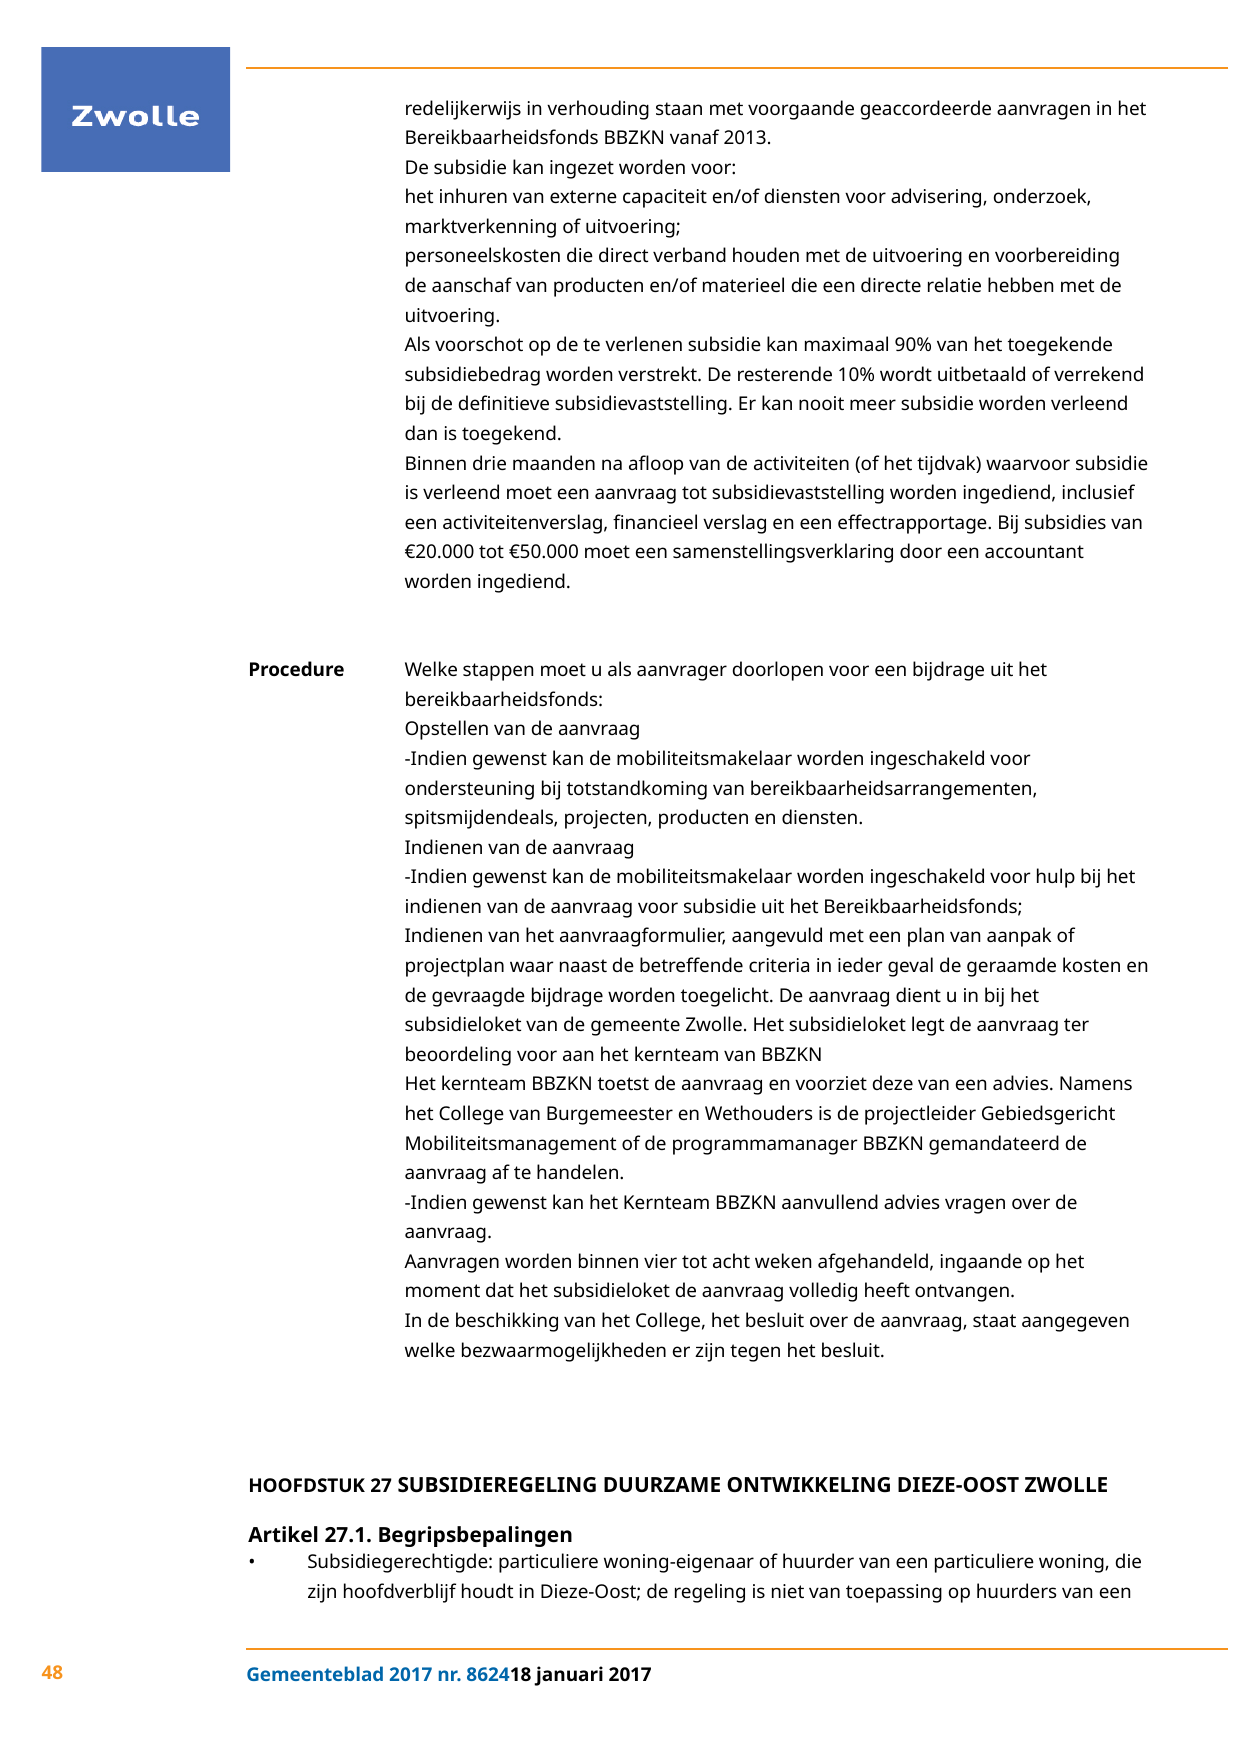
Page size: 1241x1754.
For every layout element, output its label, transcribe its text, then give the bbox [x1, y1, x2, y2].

table_header redelijkerwijs in verhouding staan met voorgaande geaccordeerde aanvragen in het Bereikbaarheidsfonds BBZKN vanaf 2013. De subsidie kan ingezet worden voor: het inhuren van externe capaciteit en/of diensten voor advisering, onderzoek, marktverkenning of uitvoering; personeelskosten die direct verband houden met de uitvoering en voorbereiding de aanschaf van producten en/of materieel die een directe relatie hebben met de uitvoering. Als voorschot op de te verlenen subsidie kan maximaal 90% van het toegekende subsidiebedrag worden verstrekt. De resterende 10% wordt uitbetaald of verrekend bij de definitieve subsidievaststelling. Er kan nooit meer subsidie worden verleend dan is toegekend. Binnen drie maanden na afloop van de activiteiten (of het tijdvak) waarvoor subsidie is verleend moet een aanvraag tot subsidievaststelling worden ingediend, inclusief een activiteitenverslag, financieel verslag en een effectrapportage. Bij subsidies van €20.000 tot €50.000 moet een samenstellingsverklaring door een accountant worden ingediend. [404, 95, 1152, 623]
text Artikel 27.1. Begripsbepalingen [248, 1520, 1152, 1548]
list Subsidiegerechtigde: particuliere woning-eigenaar of huurder van een particuliere woning, die zijn hoofdverblijf houdt in Dieze-Oost; de regeling is niet van toepassing op huurders van een [248, 1548, 1152, 1603]
table_header [248, 95, 404, 623]
table_header Welke stappen moet u als aanvrager doorlopen voor een bijdrage uit het bereikbaarheidsfonds: Opstellen van de aanvraag -Indien gewenst kan de mobiliteitsmakelaar worden ingeschakeld voor ondersteuning bij totstandkoming van bereikbaarheidsarrangementen, spitsmijdendeals, projecten, producten en diensten. Indienen van de aanvraag -Indien gewenst kan de mobiliteitsmakelaar worden ingeschakeld voor hulp bij het indienen van de aanvraag voor subsidie uit het Bereikbaarheidsfonds; Indienen van het aanvraagformulier, aangevuld met een plan van aanpak of projectplan waar naast de betreffende criteria in ieder geval de geraamde kosten en de gevraagde bijdrage worden toegelicht. De aanvraag dient u in bij het subsidieloket van de gemeente Zwolle. Het subsidieloket legt de aanvraag ter beoordeling voor aan het kernteam van BBZKN Het kernteam BBZKN toetst de aanvraag en voorziet deze van een advies. Namens het College van Burgemeester en Wethouders is de projectleider Gebiedsgericht Mobiliteitsmanagement of de programmamanager BBZKN gemandateerd de aanvraag af te handelen. -Indien gewenst kan het Kernteam BBZKN aanvullend advies vragen over de aanvraag. Aanvragen worden binnen vier tot acht weken afgehandeld, ingaande op het moment dat het subsidieloket de aanvraag volledig heeft ontvangen. In de beschikking van het College, het besluit over de aanvraag, staat aangegeven welke bezwaarmogelijkheden er zijn tegen het besluit. [404, 656, 1152, 1362]
text HOOFDSTUK 27 SUBSIDIEREGELING DUURZAME ONTWIKKELING DIEZE-OOST ZWOLLE [248, 1471, 1152, 1499]
picture [41, 47, 231, 172]
table_header Procedure [248, 656, 404, 1362]
